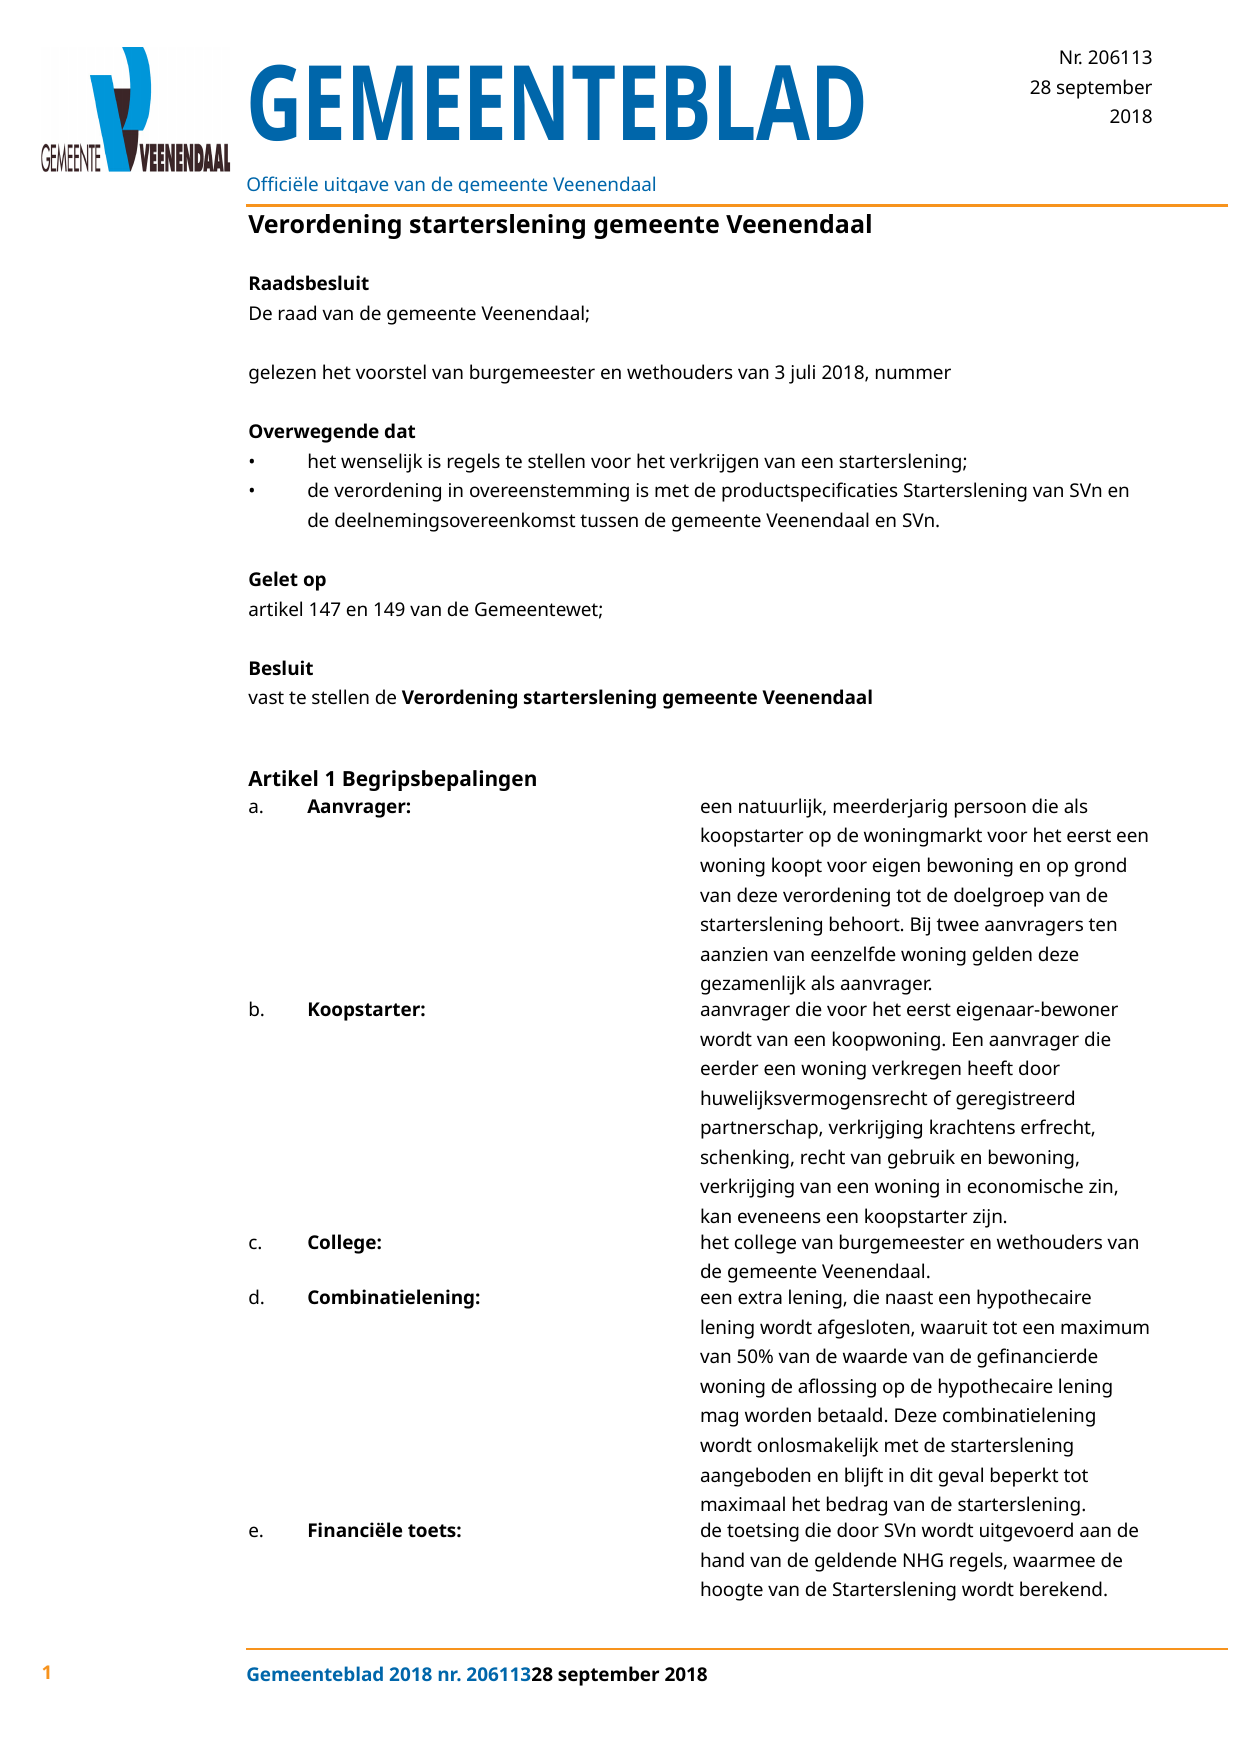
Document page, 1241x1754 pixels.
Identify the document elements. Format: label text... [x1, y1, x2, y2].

table_cell College: [248, 1229, 700, 1284]
text Gelet op [248, 566, 1152, 592]
table_header een natuurlijk, meerderjarig persoon die als koopstarter op de woningmarkt voor het eerst een woning koopt voor eigen bewoning en op grond van deze verordening tot de doelgroep van de starterslening behoort. Bij twee aanvragers ten aanzien van eenzelfde woning gelden deze gezamenlijk als aanvrager. [700, 793, 1152, 996]
table_header Aanvrager: [248, 793, 700, 996]
text De raad van de gemeente Veenendaal; [248, 300, 1152, 326]
text artikel 147 en 149 van de Gemeentewet; [248, 596, 1152, 621]
list het wenselijk is regels te stellen voor het verkrijgen van een starterslening; [248, 448, 1152, 473]
text Raadsbesluit [248, 270, 1152, 296]
picture [123, 47, 231, 172]
text Artikel 1 Begripsbepalingen [248, 764, 1152, 793]
text Besluit [248, 655, 1152, 681]
table_cell Combinatielening: [248, 1284, 700, 1517]
table_cell de toetsing die door SVn wordt uitgevoerd aan de hand van de geldende NHG regels, waarmee de hoogte van de Starterslening wordt berekend. [700, 1517, 1152, 1602]
picture [41, 47, 130, 172]
table_cell een extra lening, die naast een hypothecaire lening wordt afgesloten, waaruit tot een maximum van 50% van de waarde van de gefinancierde woning de aflossing op de hypothecaire lening mag worden betaald. Deze combinatielening wordt onlosmakelijk met de starterslening aangeboden en blijft in dit geval beperkt tot maximaal het bedrag van de starterslening. [700, 1284, 1152, 1517]
table_cell aanvrager die voor het eerst eigenaar-bewoner wordt van een koopwoning. Een aanvrager die eerder een woning verkregen heeft door huwelijksvermogensrecht of geregistreerd partnerschap, verkrijging krachtens erfrecht, schenking, recht van gebruik en bewoning, verkrijging van een woning in economische zin, kan eveneens een koopstarter zijn. [700, 996, 1152, 1229]
text gelezen het voorstel van burgemeester en wethouders van 3 juli 2018, nummer [248, 359, 1152, 385]
list de verordening in overeenstemming is met de productspecificaties Starterslening van SVn en de deelnemingsovereenkomst tussen de gemeente Veenendaal en SVn. [248, 477, 1152, 533]
text Overwegende dat [248, 418, 1152, 444]
table_cell Koopstarter: [248, 996, 700, 1229]
text Verordening starterslening gemeente Veenendaal [248, 207, 1152, 241]
table_cell het college van burgemeester en wethouders van de gemeente Veenendaal. [700, 1229, 1152, 1284]
text vast te stellen de Verordening starterslening gemeente Veenendaal [248, 684, 1152, 710]
table_cell Financiële toets: [248, 1517, 700, 1602]
